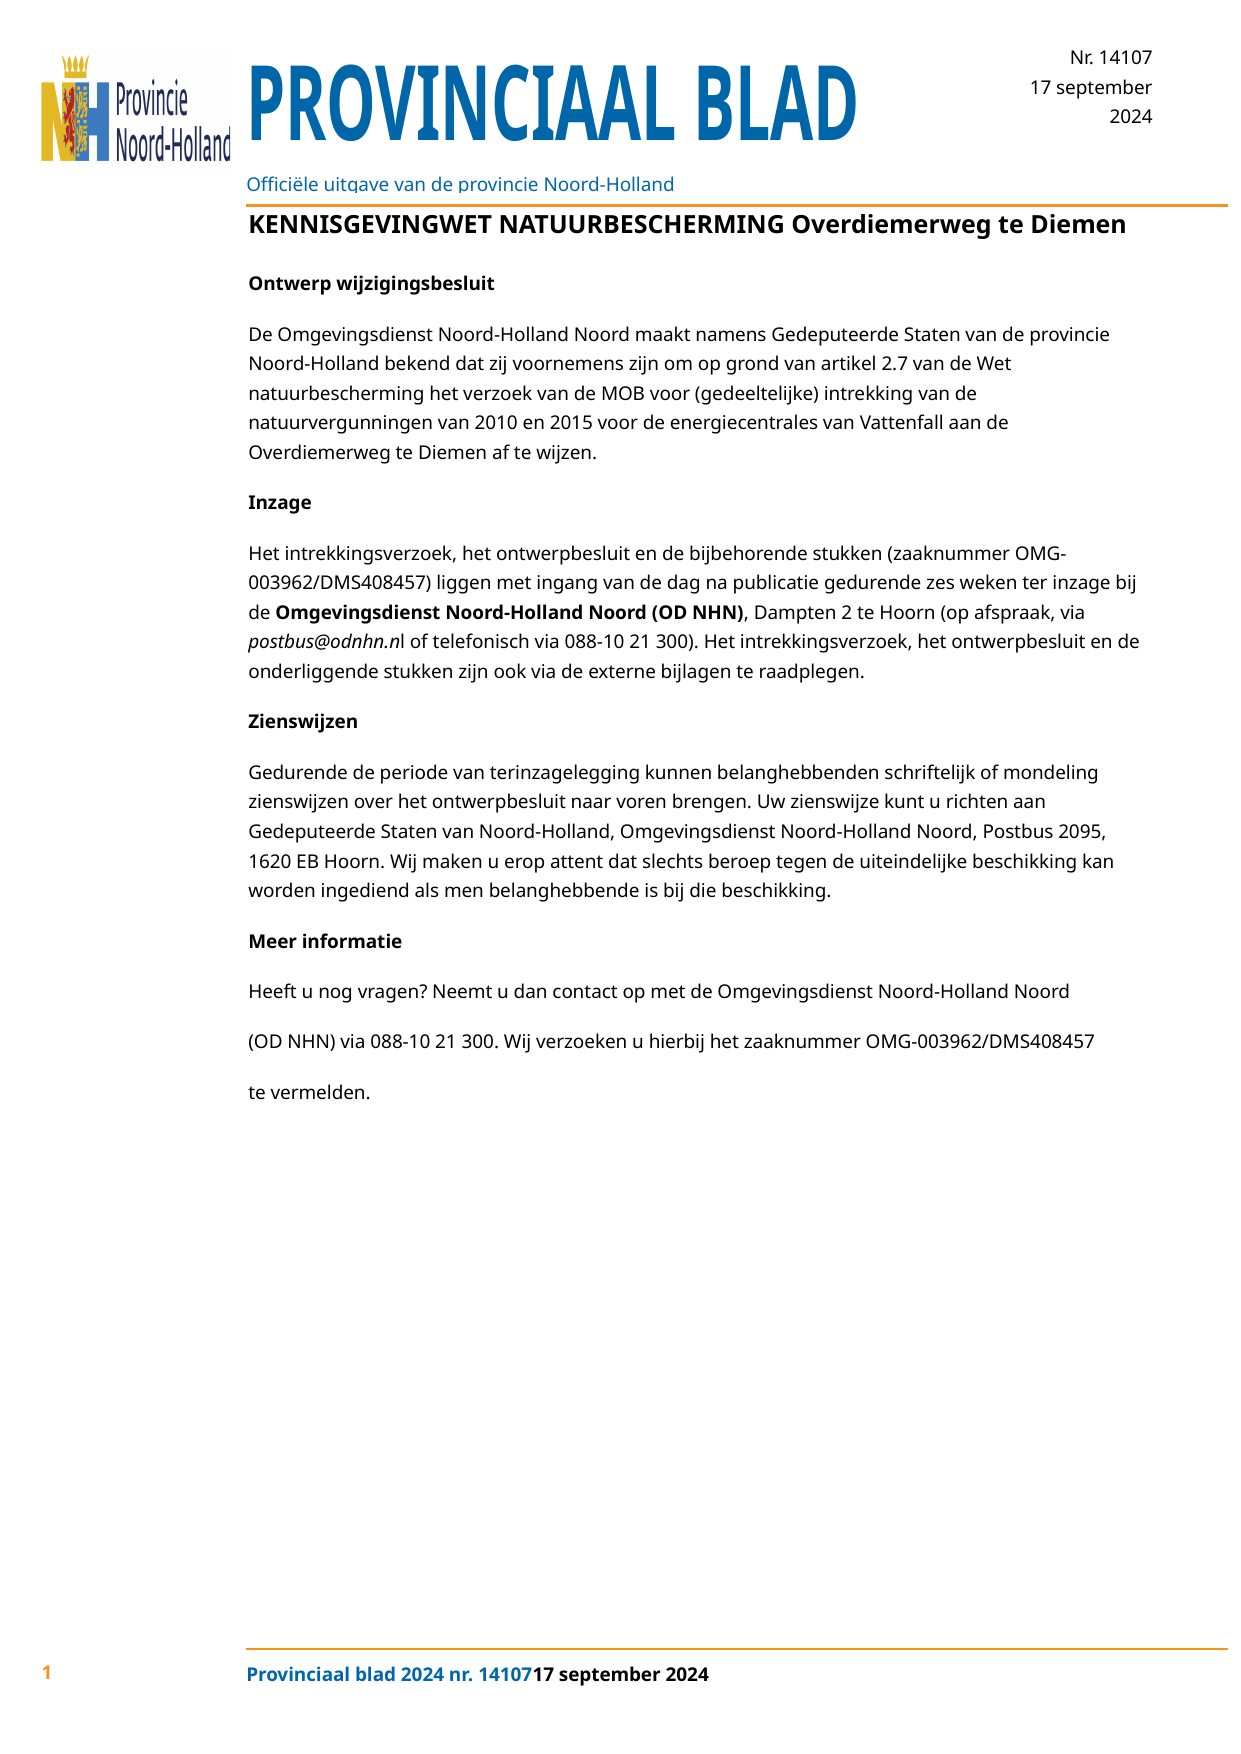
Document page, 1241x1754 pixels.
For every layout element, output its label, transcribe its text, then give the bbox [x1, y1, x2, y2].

text KENNISGEVINGWET NATUURBESCHERMING Overdiemerweg te Diemen [248, 207, 1152, 241]
text Ontwerp wijzigingsbesluit [248, 270, 1152, 296]
text Het intrekkingsverzoek, het ontwerpbesluit en de bijbehorende stukken (zaaknummer OMG-003962/DMS408457) liggen met ingang van de dag na publicatie gedurende zes weken ter inzage bij de Omgevingsdienst Noord-Holland Noord (OD NHN), Dampten 2 te Hoorn (op afspraak, via postbus@odnhn.nl of telefonisch via 088-10 21 300). Het intrekkingsverzoek, het ontwerpbesluit en de onderliggende stukken zijn ook via de externe bijlagen te raadplegen. [248, 540, 1152, 684]
text te vermelden. [248, 1079, 1152, 1105]
text Inzage [248, 489, 1152, 515]
text Meer informatie [248, 928, 1152, 953]
text (OD NHN) via 088-10 21 300. Wij verzoeken u hierbij het zaaknummer OMG-003962/DMS408457 [248, 1029, 1152, 1054]
text Gedurende de periode van terinzagelegging kunnen belanghebbenden schriftelijk of mondeling zienswijzen over het ontwerpbesluit naar voren brengen. Uw zienswijze kunt u richten aan Gedeputeerde Staten van Noord-Holland, Omgevingsdienst Noord-Holland Noord, Postbus 2095, 1620 EB Hoorn. Wij maken u erop attent dat slechts beroep tegen de uiteindelijke beschikking kan worden ingediend als men belanghebbende is bij die beschikking. [248, 759, 1152, 903]
text De Omgevingsdienst Noord-Holland Noord maakt namens Gedeputeerde Staten van de provincie Noord-Holland bekend dat zij voornemens zijn om op grond van artikel 2.7 van de Wet natuurbescherming het verzoek van de MOB voor (gedeeltelijke) intrekking van de natuurvergunningen van 2010 en 2015 voor de energiecentrales van Vattenfall aan de Overdiemerweg te Diemen af te wijzen. [248, 321, 1152, 465]
text Heeft u nog vragen? Neemt u dan contact op met de Omgevingsdienst Noord-Holland Noord [248, 978, 1152, 1004]
text Zienswijzen [248, 709, 1152, 734]
picture [41, 47, 231, 172]
